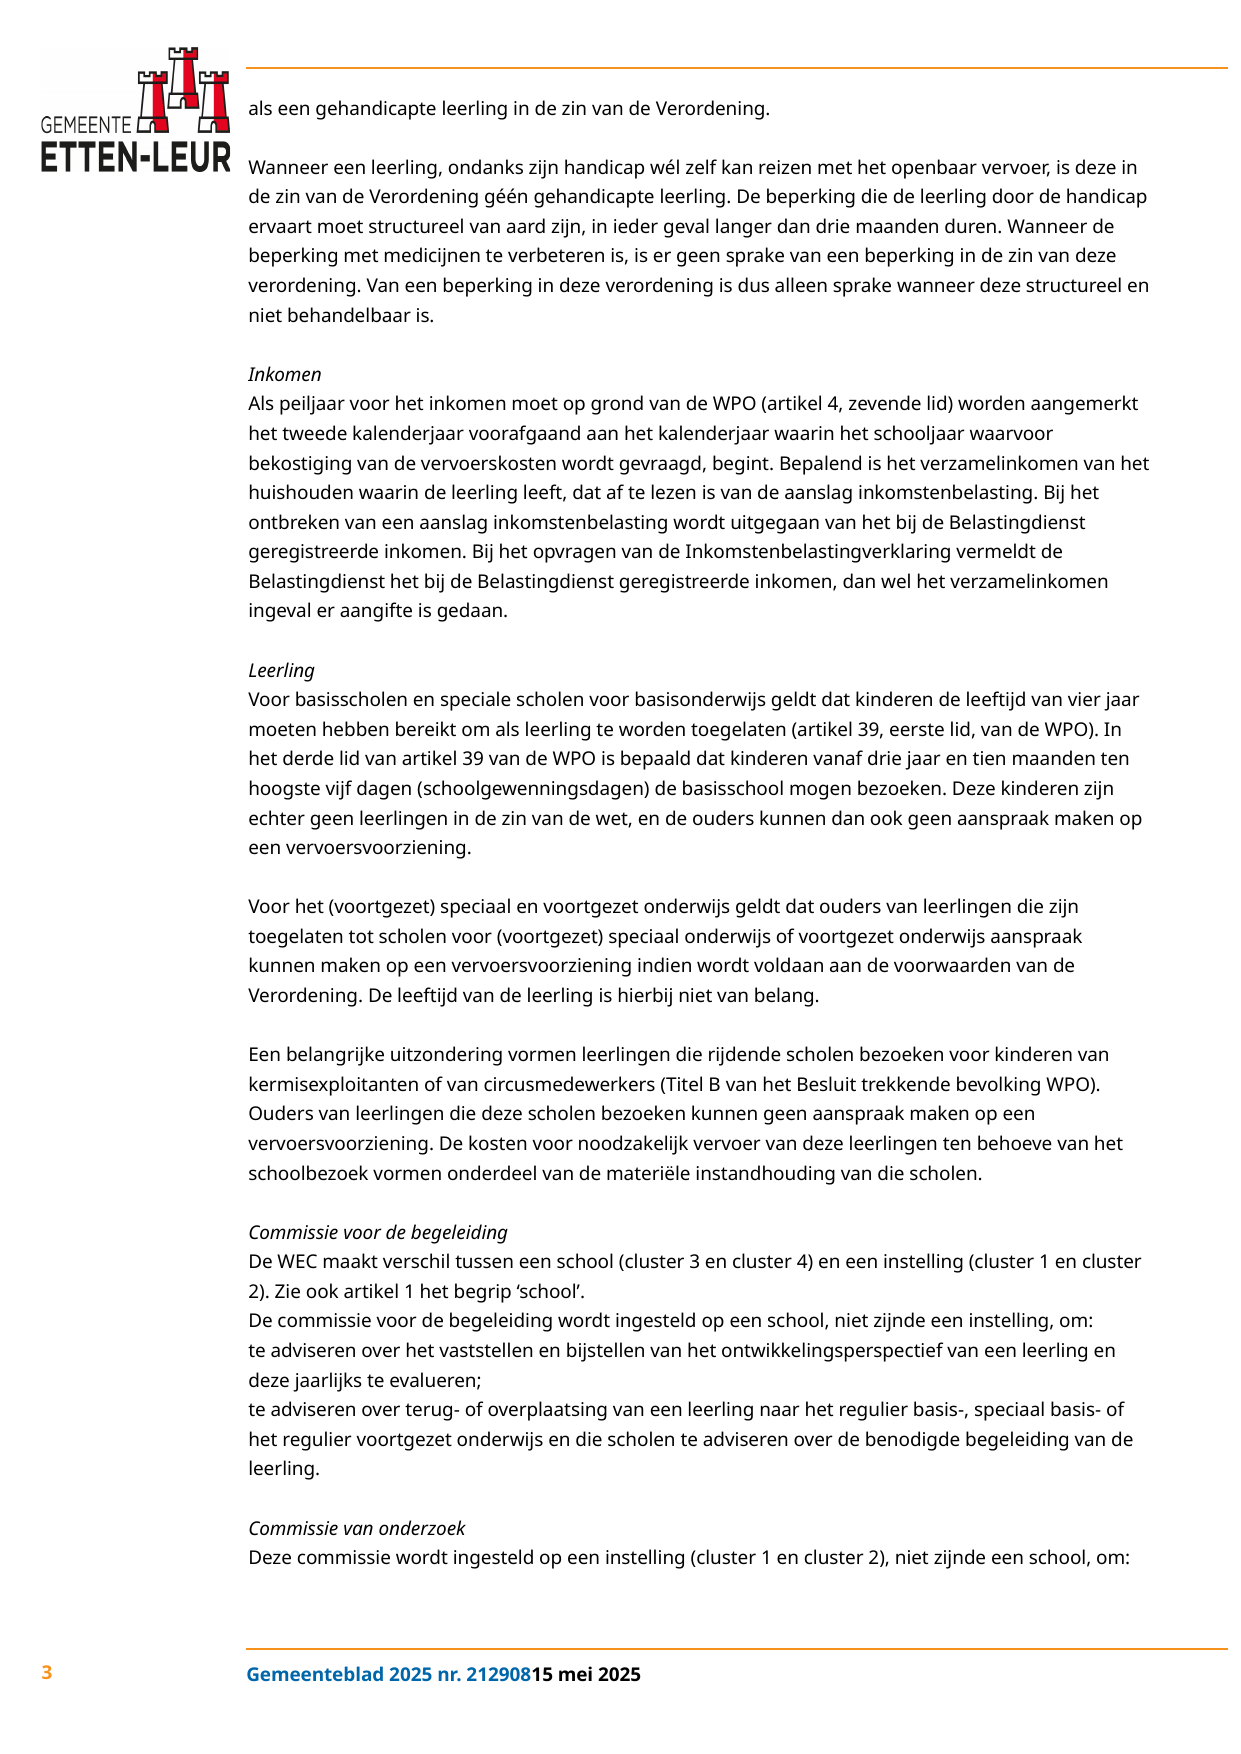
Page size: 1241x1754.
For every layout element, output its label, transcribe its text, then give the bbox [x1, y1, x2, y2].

text Voor het (voortgezet) speciaal en voortgezet onderwijs geldt dat ouders van leerlingen die zijn toegelaten tot scholen voor (voortgezet) speciaal onderwijs of voortgezet onderwijs aanspraak kunnen maken op een vervoersvoorziening indien wordt voldaan aan de voorwaarden van de Verordening. De leeftijd van de leerling is hierbij niet van belang. [248, 893, 1152, 1008]
text Deze commissie wordt ingesteld op een instelling (cluster 1 en cluster 2), niet zijnde een school, om: [248, 1544, 1152, 1570]
text te adviseren over het vaststellen en bijstellen van het ontwikkelingsperspectief van een leerling en deze jaarlijks te evalueren; [248, 1337, 1152, 1393]
text Wanneer een leerling, ondanks zijn handicap wél zelf kan reizen met het openbaar vervoer, is deze in de zin van de Verordening géén gehandicapte leerling. De beperking die de leerling door de handicap ervaart moet structureel van aard zijn, in ieder geval langer dan drie maanden duren. Wanneer de beperking met medicijnen te verbeteren is, is er geen sprake van een beperking in de zin van deze verordening. Van een beperking in deze verordening is dus alleen sprake wanneer deze structureel en niet behandelbaar is. [248, 154, 1152, 328]
text als een gehandicapte leerling in de zin van de Verordening. [248, 95, 1152, 121]
text Commissie voor de begeleiding [248, 1219, 1152, 1245]
text Een belangrijke uitzondering vormen leerlingen die rijdende scholen bezoeken voor kinderen van kermisexploitanten of van circusmedewerkers (Titel B van het Besluit trekkende bevolking WPO). Ouders van leerlingen die deze scholen bezoeken kunnen geen aanspraak maken op een vervoersvoorziening. De kosten voor noodzakelijk vervoer van deze leerlingen ten behoeve van het schoolbezoek vormen onderdeel van de materiële instandhouding van die scholen. [248, 1041, 1152, 1186]
text te adviseren over terug- of overplaatsing van een leerling naar het regulier basis-, speciaal basis- of het regulier voortgezet onderwijs en die scholen te adviseren over de benodigde begeleiding van de leerling. [248, 1396, 1152, 1481]
text Inkomen [248, 361, 1152, 387]
text Leerling [248, 657, 1152, 683]
text Als peiljaar voor het inkomen moet op grond van de WPO (artikel 4, zevende lid) worden aangemerkt het tweede kalenderjaar voorafgaand aan het kalenderjaar waarin het schooljaar waarvoor bekostiging van de vervoerskosten wordt gevraagd, begint. Bepalend is het verzamelinkomen van het huishouden waarin de leerling leeft, dat af te lezen is van de aanslag inkomstenbelasting. Bij het ontbreken van een aanslag inkomstenbelasting wordt uitgegaan van het bij de Belastingdienst geregistreerde inkomen. Bij het opvragen van de Inkomstenbelastingverklaring vermeldt de Belastingdienst het bij de Belastingdienst geregistreerde inkomen, dan wel het verzamelinkomen ingeval er aangifte is gedaan. [248, 391, 1152, 623]
text De commissie voor de begeleiding wordt ingesteld op een school, niet zijnde een instelling, om: [248, 1308, 1152, 1333]
text Voor basisscholen en speciale scholen voor basisonderwijs geldt dat kinderen de leeftijd van vier jaar moeten hebben bereikt om als leerling te worden toegelaten (artikel 39, eerste lid, van de WPO). In het derde lid van artikel 39 van de WPO is bepaald dat kinderen vanaf drie jaar en tien maanden ten hoogste vijf dagen (schoolgewenningsdagen) de basisschool mogen bezoeken. Deze kinderen zijn echter geen leerlingen in de zin van de wet, en de ouders kunnen dan ook geen aanspraak maken op een vervoersvoorziening. [248, 686, 1152, 860]
text Commissie van onderzoek [248, 1515, 1152, 1541]
picture [41, 47, 231, 172]
text De WEC maakt verschil tussen een school (cluster 3 en cluster 4) en een instelling (cluster 1 en cluster 2). Zie ook artikel 1 het begrip ‘school’. [248, 1248, 1152, 1304]
